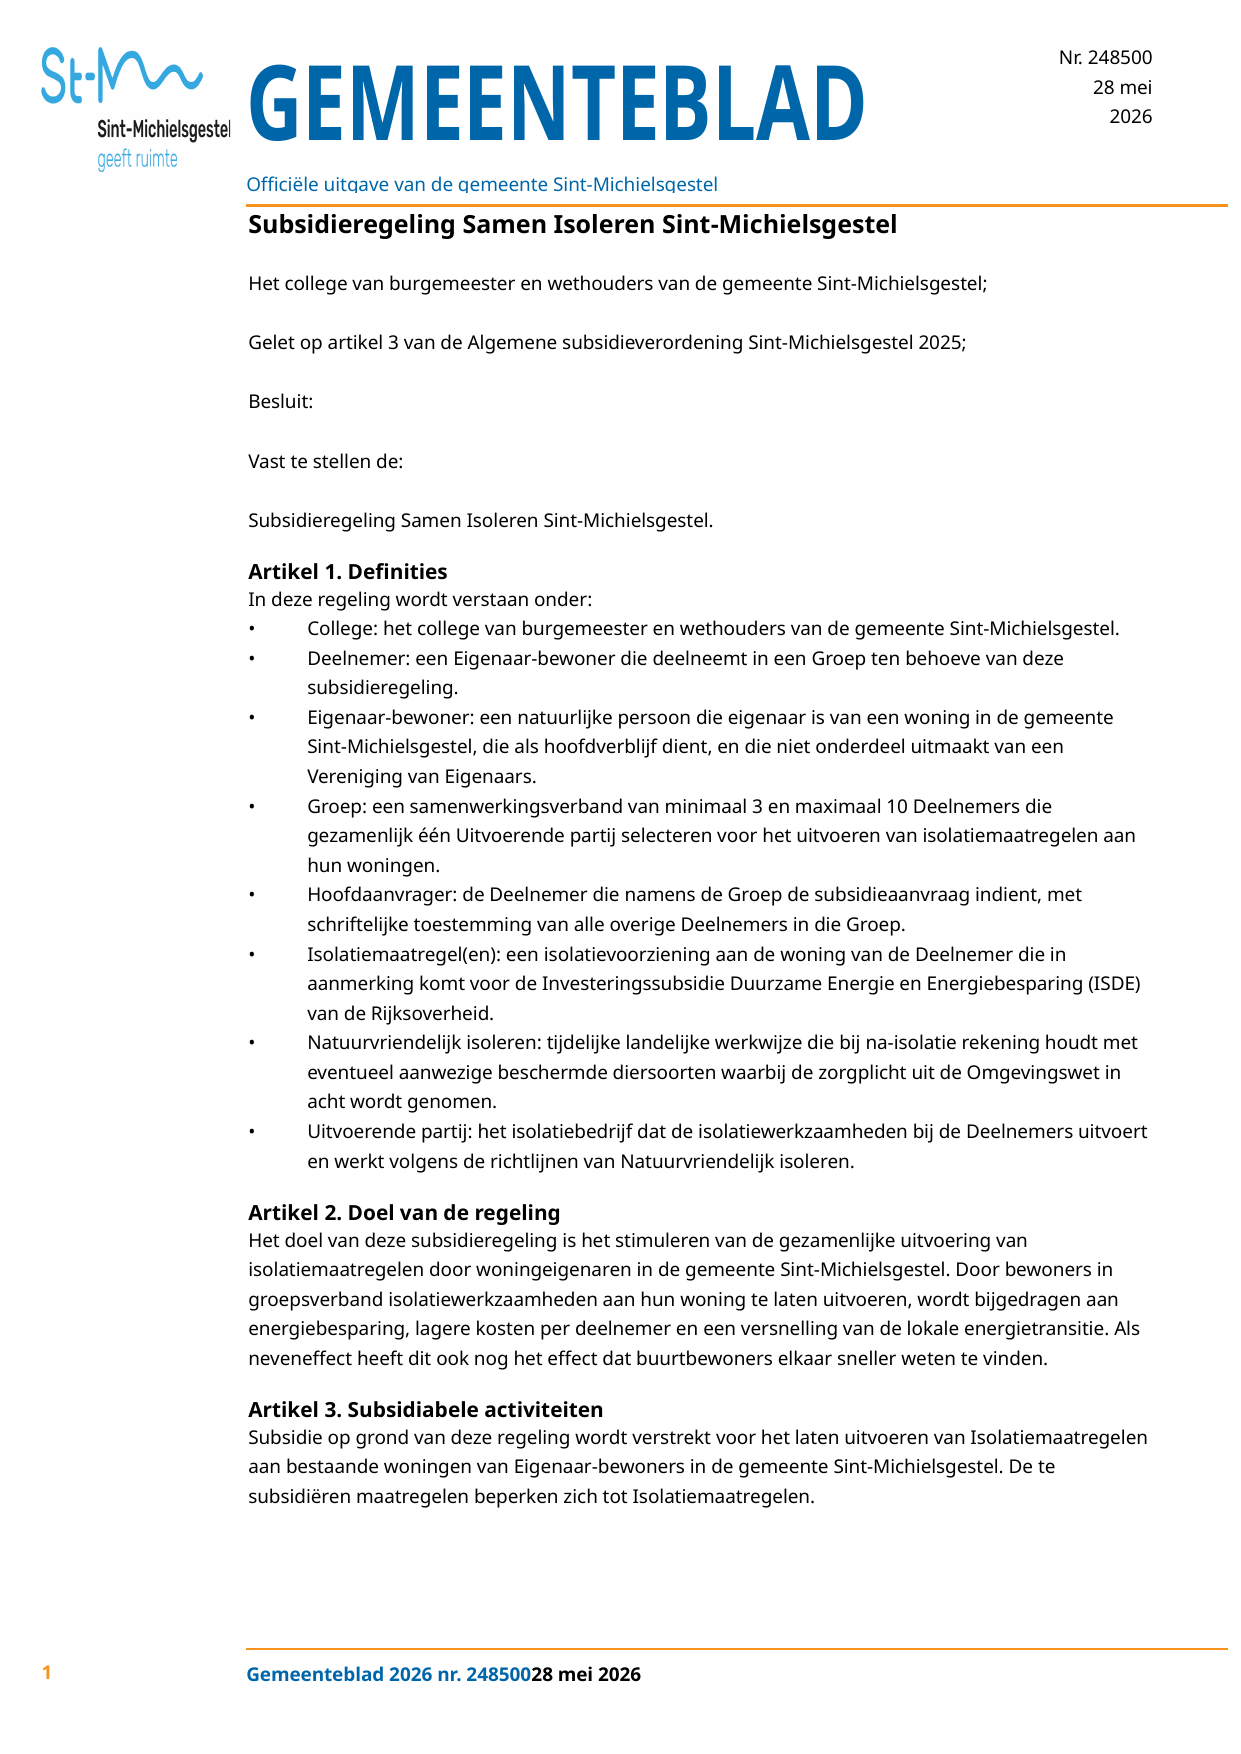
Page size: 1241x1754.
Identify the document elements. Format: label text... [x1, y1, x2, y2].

text Artikel 2. Doel van de regeling [248, 1198, 1152, 1227]
text Gelet op artikel 3 van de Algemene subsidieverordening Sint-Michielsgestel 2025; [248, 329, 1152, 355]
list Deelnemer: een Eigenaar-bewoner die deelneemt in een Groep ten behoeve van deze subsidieregeling. [248, 645, 1152, 700]
list Eigenaar-bewoner: een natuurlijke persoon die eigenaar is van een woning in de gemeente Sint-Michielsgestel, die als hoofdverblijf dient, en die niet onderdeel uitmaakt van een Vereniging van Eigenaars. [248, 704, 1152, 789]
list Uitvoerende partij: het isolatiebedrijf dat de isolatiewerkzaamheden bij de Deelnemers uitvoert en werkt volgens de richtlijnen van Natuurvriendelijk isoleren. [248, 1118, 1152, 1174]
text Artikel 1. Definities [248, 557, 1152, 586]
list Groep: een samenwerkingsverband van minimaal 3 en maximaal 10 Deelnemers die gezamenlijk één Uitvoerende partij selecteren voor het uitvoeren van isolatiemaatregelen aan hun woningen. [248, 793, 1152, 878]
list Hoofdaanvrager: de Deelnemer die namens de Groep de subsidieaanvraag indient, met schriftelijke toestemming van alle overige Deelnemers in die Groep. [248, 882, 1152, 937]
text Artikel 3. Subsidiabele activiteiten [248, 1396, 1152, 1424]
text Vast te stellen de: [248, 448, 1152, 473]
text Het college van burgemeester en wethouders van de gemeente Sint-Michielsgestel; [248, 270, 1152, 296]
text Subsidieregeling Samen Isoleren Sint-Michielsgestel. [248, 507, 1152, 533]
text Besluit: [248, 389, 1152, 414]
picture [41, 47, 231, 172]
text In deze regeling wordt verstaan onder: [248, 586, 1152, 612]
text Het doel van deze subsidieregeling is het stimuleren van de gezamenlijke uitvoering van isolatiemaatregelen door woningeigenaren in de gemeente Sint-Michielsgestel. Door bewoners in groepsverband isolatiewerkzaamheden aan hun woning te laten uitvoeren, wordt bijgedragen aan energiebesparing, lagere kosten per deelnemer en een versnelling van de lokale energietransitie. Als neveneffect heeft dit ook nog het effect dat buurtbewoners elkaar sneller weten te vinden. [248, 1227, 1152, 1371]
text Subsidie op grond van deze regeling wordt verstrekt voor het laten uitvoeren van Isolatiemaatregelen aan bestaande woningen van Eigenaar-bewoners in de gemeente Sint-Michielsgestel. De te subsidiëren maatregelen beperken zich tot Isolatiemaatregelen. [248, 1424, 1152, 1509]
list Isolatiemaatregel(en): een isolatievoorziening aan de woning van de Deelnemer die in aanmerking komt voor de Investeringssubsidie Duurzame Energie en Energiebesparing (ISDE) van de Rijksoverheid. [248, 941, 1152, 1026]
text Subsidieregeling Samen Isoleren Sint-Michielsgestel [248, 207, 1152, 241]
list Natuurvriendelijk isoleren: tijdelijke landelijke werkwijze die bij na-isolatie rekening houdt met eventueel aanwezige beschermde diersoorten waarbij de zorgplicht uit de Omgevingswet in acht wordt genomen. [248, 1029, 1152, 1114]
list College: het college van burgemeester en wethouders van de gemeente Sint-Michielsgestel. [248, 615, 1152, 641]
